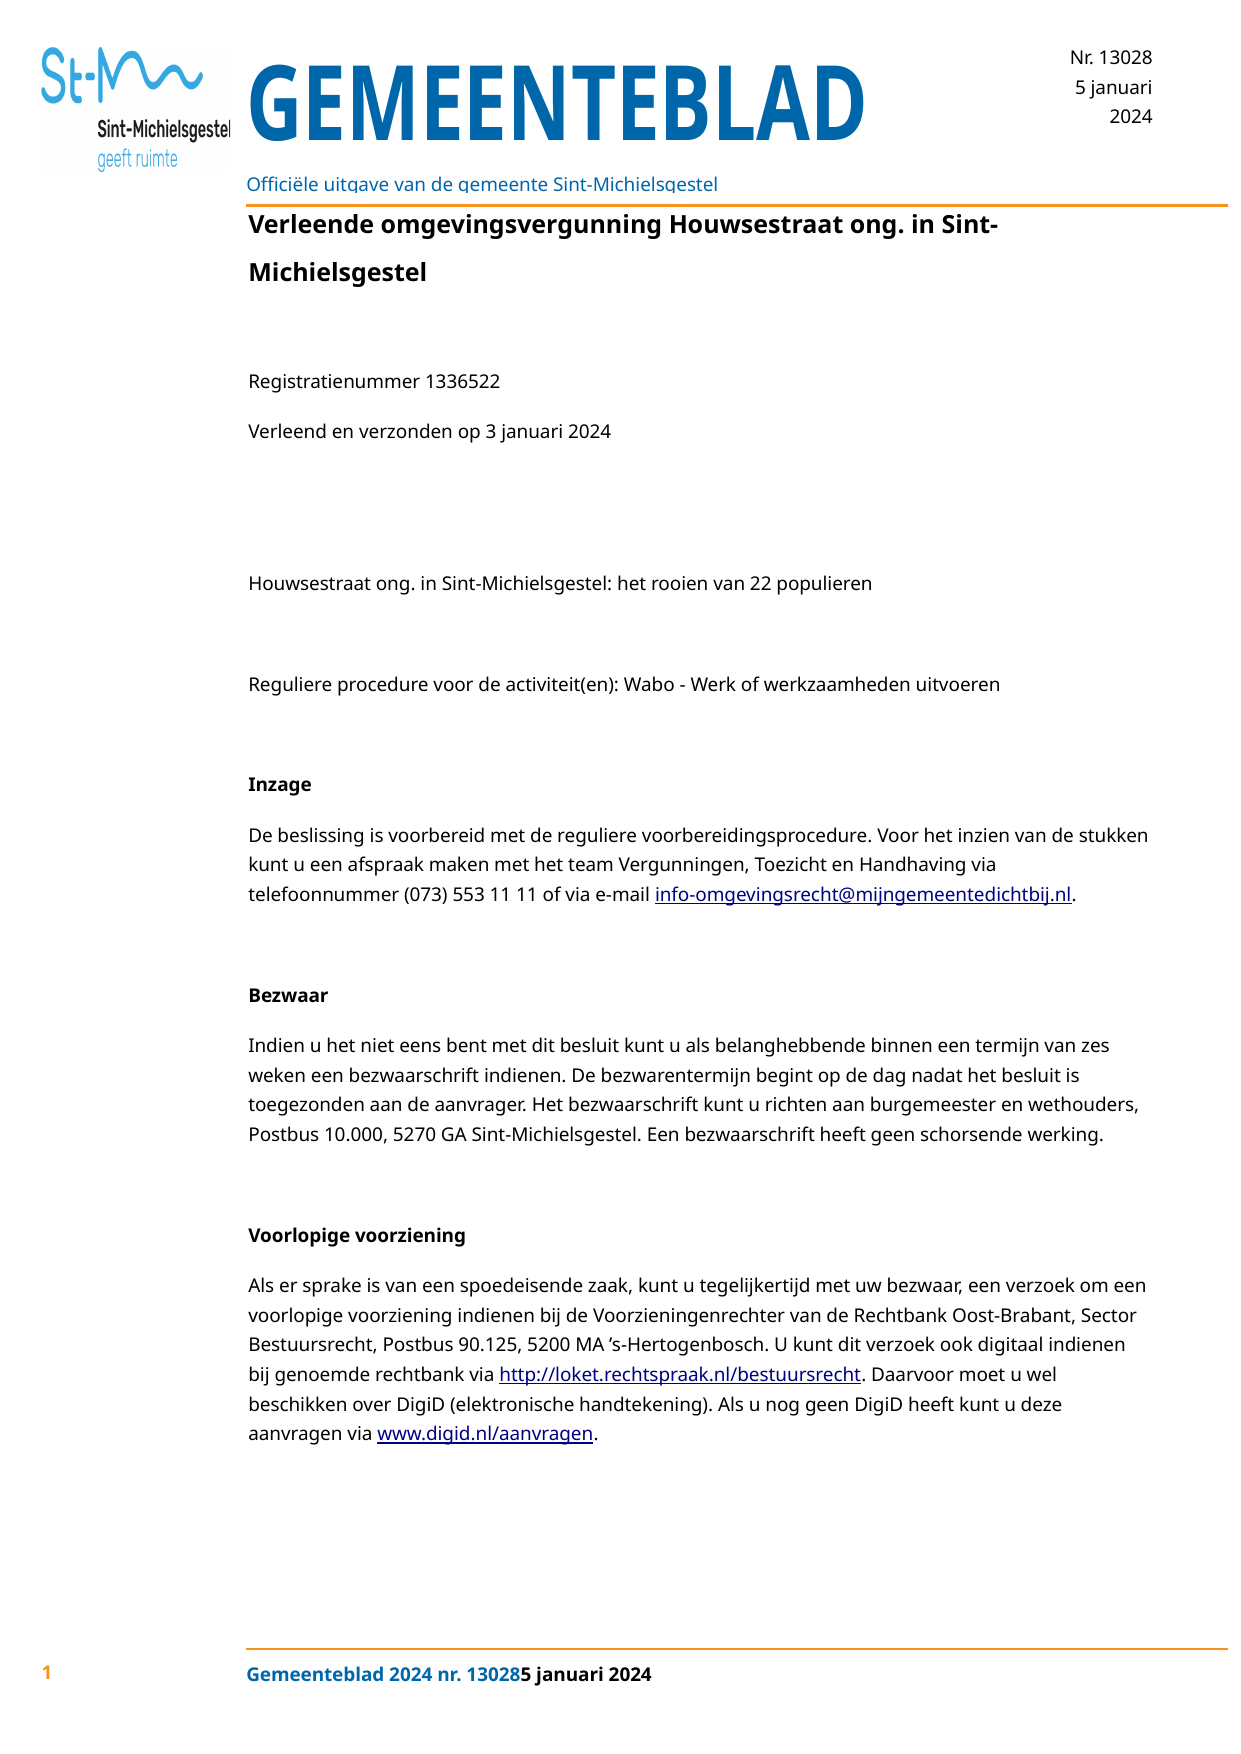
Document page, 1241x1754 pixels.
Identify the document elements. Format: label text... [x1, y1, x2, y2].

text Houwsestraat ong. in Sint-Michielsgestel: het rooien van 22 populieren [248, 570, 1152, 596]
text De beslissing is voorbereid met de reguliere voorbereidingsprocedure. Voor het inzien van de stukken kunt u een afspraak maken met het team Vergunningen, Toezicht en Handhaving via telefoonnummer (073) 553 11 11 of via e-mail info-omgevingsrecht@mijngemeentedichtbij.nl. [248, 822, 1152, 907]
text Verleend en verzonden op 3 januari 2024 [248, 419, 1152, 444]
text Bezwaar [248, 982, 1152, 1008]
text Registratienummer 1336522 [248, 368, 1152, 394]
text Indien u het niet eens bent met dit besluit kunt u als belanghebbende binnen een termijn van zes weken een bezwaarschrift indienen. De bezwarentermijn begint op de dag nadat het besluit is toegezonden aan de aanvrager. Het bezwaarschrift kunt u richten aan burgemeester en wethouders, Postbus 10.000, 5270 GA Sint-Michielsgestel. Een bezwaarschrift heeft geen schorsende werking. [248, 1032, 1152, 1147]
text Reguliere procedure voor de activiteit(en): Wabo - Werk of werkzaamheden uitvoeren [248, 671, 1152, 697]
text Voorlopige voorziening [248, 1222, 1152, 1248]
picture [41, 47, 231, 172]
text Inzage [248, 772, 1152, 797]
text Verleende omgevingsvergunning Houwsestraat ong. in Sint-Michielsgestel [248, 207, 1152, 288]
text Als er sprake is van een spoedeisende zaak, kunt u tegelijkertijd met uw bezwaar, een verzoek om een voorlopige voorziening indienen bij de Voorzieningenrechter van de Rechtbank Oost-Brabant, Sector Bestuursrecht, Postbus 90.125, 5200 MA ’s-Hertogenbosch. U kunt dit verzoek ook digitaal indienen bij genoemde rechtbank via http://loket.rechtspraak.nl/bestuursrecht. Daarvoor moet u wel beschikken over DigiD (elektronische handtekening). Als u nog geen DigiD heeft kunt u deze aanvragen via www.digid.nl/aanvragen. [248, 1272, 1152, 1446]
